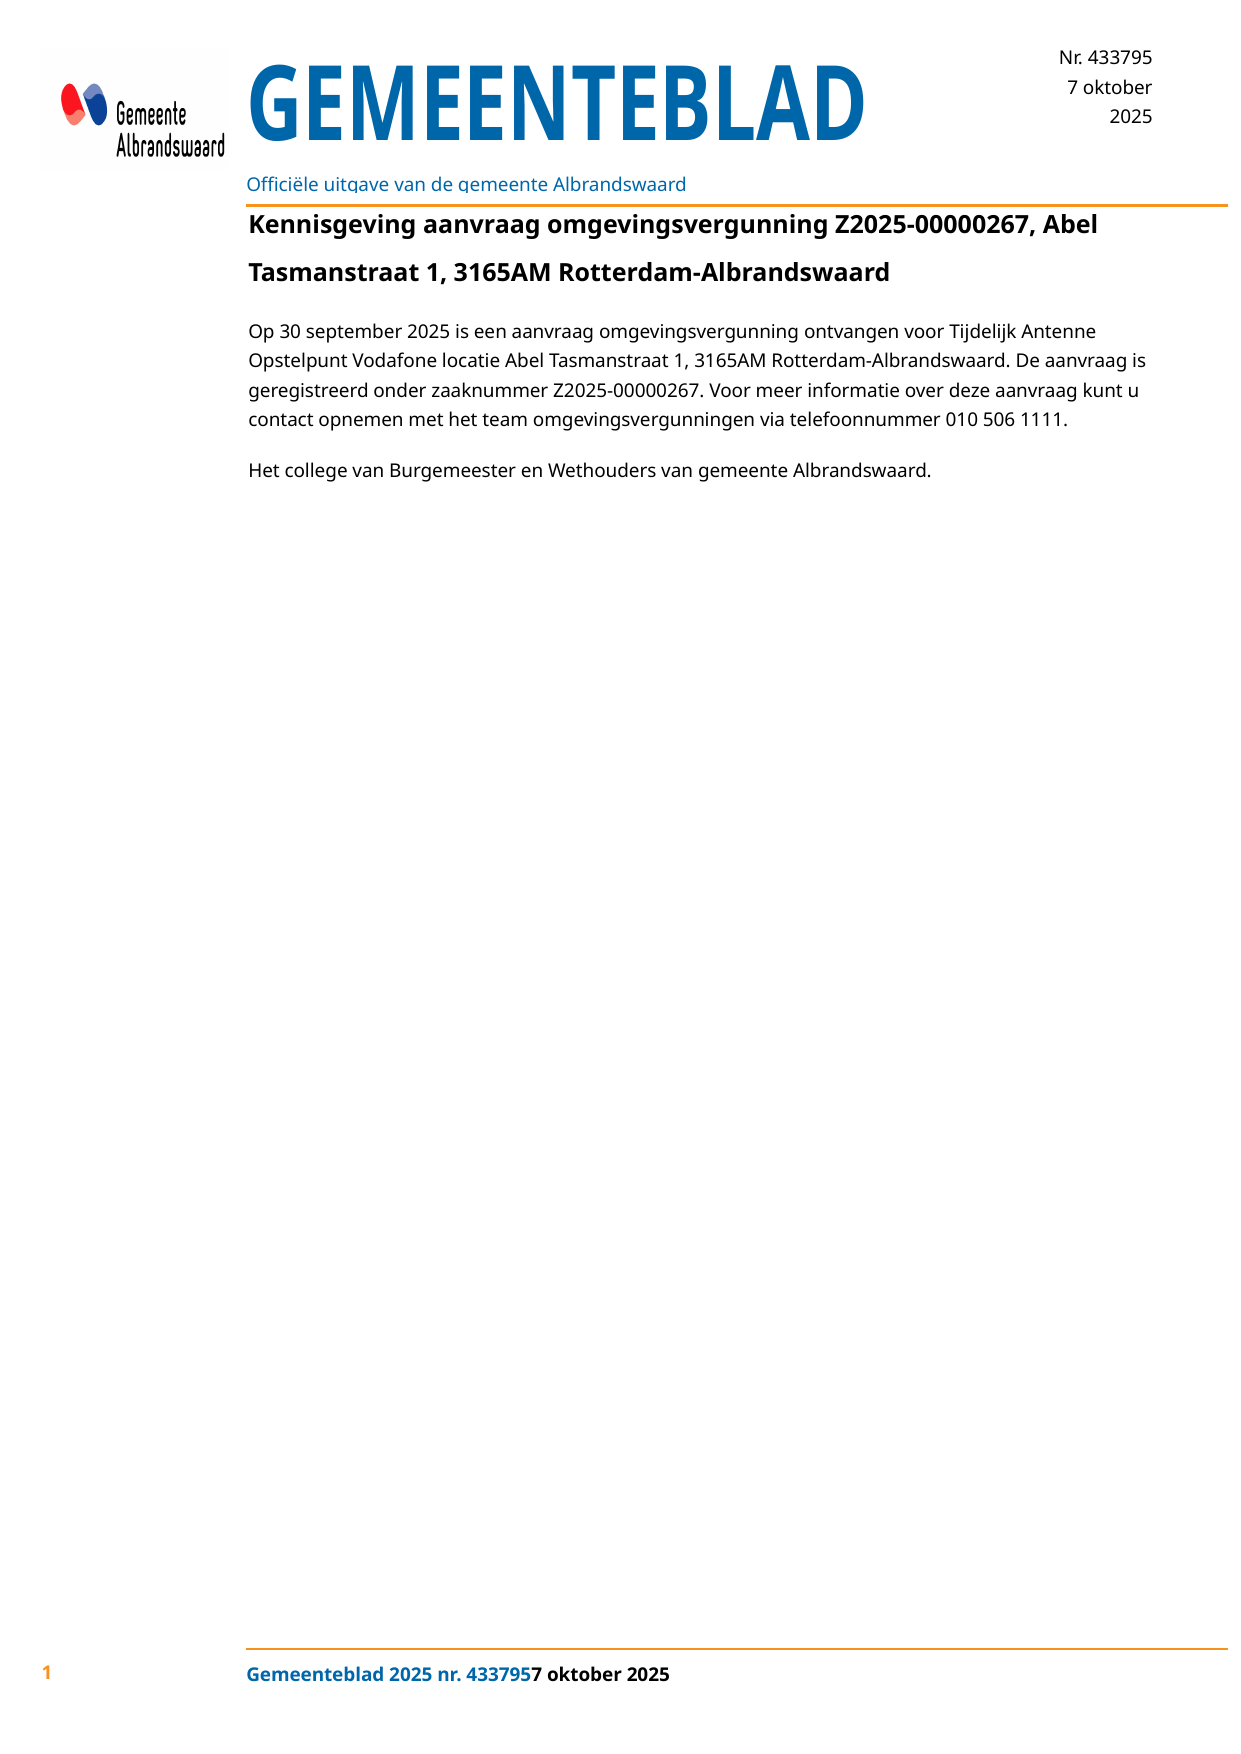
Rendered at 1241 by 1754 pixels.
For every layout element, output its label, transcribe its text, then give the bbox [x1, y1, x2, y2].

picture [41, 47, 231, 172]
text Het college van Burgemeester en Wethouders van gemeente Albrandswaard. [248, 457, 1152, 483]
text Kennisgeving aanvraag omgevingsvergunning Z2025-00000267, Abel Tasmanstraat 1, 3165AM Rotterdam-Albrandswaard [248, 207, 1152, 288]
text Op 30 september 2025 is een aanvraag omgevingsvergunning ontvangen voor Tijdelijk Antenne Opstelpunt Vodafone locatie Abel Tasmanstraat 1, 3165AM Rotterdam-Albrandswaard. De aanvraag is geregistreerd onder zaaknummer Z2025-00000267. Voor meer informatie over deze aanvraag kunt u contact opnemen met het team omgevingsvergunningen via telefoonnummer 010 506 1111. [248, 318, 1152, 432]
